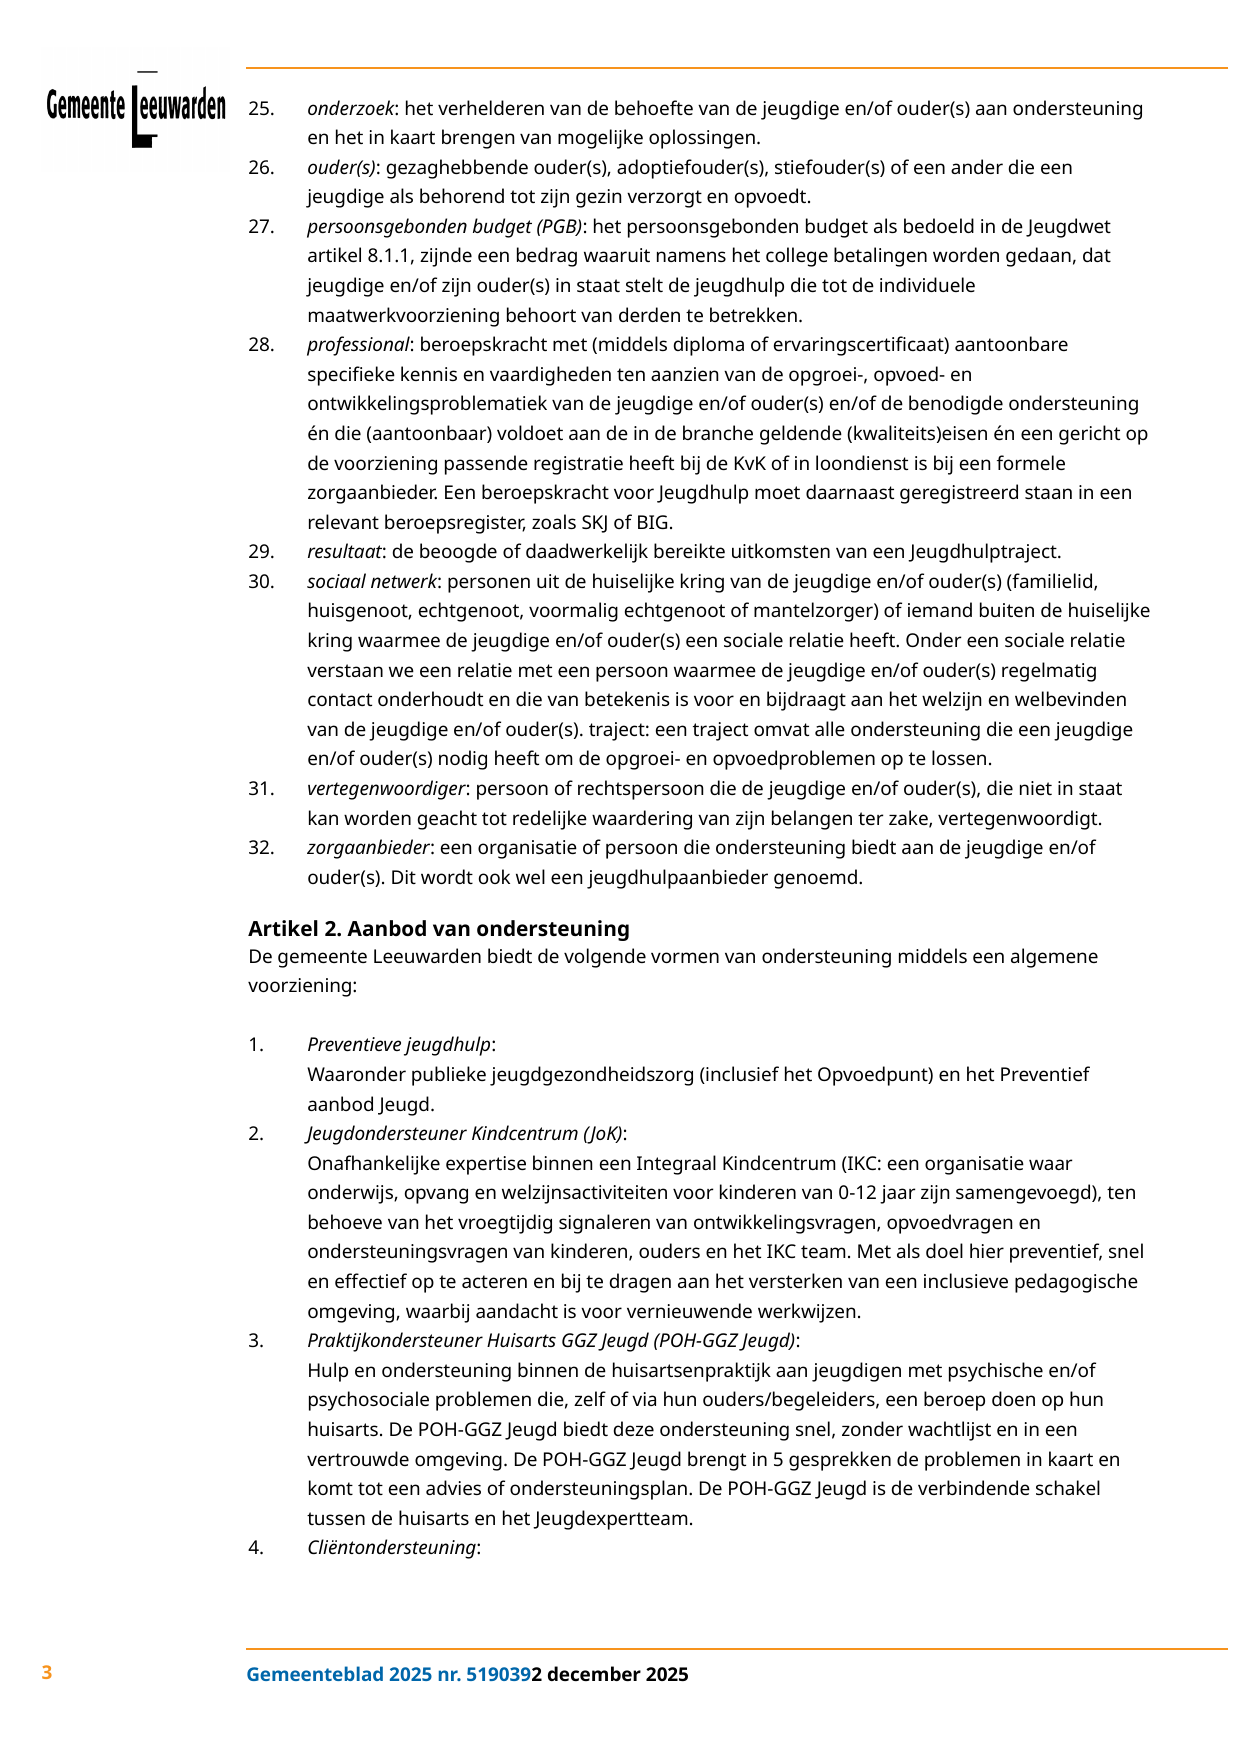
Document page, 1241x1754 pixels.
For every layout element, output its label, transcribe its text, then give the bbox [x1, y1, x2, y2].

list persoonsgebonden budget (PGB): het persoonsgebonden budget als bedoeld in de Jeugdwet artikel 8.1.1, zijnde een bedrag waaruit namens het college betalingen worden gedaan, dat jeugdige en/of zijn ouder(s) in staat stelt de jeugdhulp die tot de individuele maatwerkvoorziening behoort van derden te betrekken. [248, 213, 1152, 328]
list Praktijkondersteuner Huisarts GGZ Jeugd (POH-GGZ Jeugd): [248, 1327, 1152, 1353]
picture [41, 47, 231, 172]
list resultaat: de beoogde of daadwerkelijk bereikte uitkomsten van een Jeugdhulptraject. [248, 538, 1152, 564]
list vertegenwoordiger: persoon of rechtspersoon die de jeugdige en/of ouder(s), die niet in staat kan worden geacht tot redelijke waardering van zijn belangen ter zake, vertegenwoordigt. [248, 775, 1152, 831]
list zorgaanbieder: een organisatie of persoon die ondersteuning biedt aan de jeugdige en/of ouder(s). Dit wordt ook wel een jeugdhulpaanbieder genoemd. [248, 834, 1152, 890]
text Artikel 2. Aanbod van ondersteuning [248, 914, 1152, 943]
list Waaronder publieke jeugdgezondheidszorg (inclusief het Opvoedpunt) en het Preventief aanbod Jeugd. [248, 1061, 1152, 1116]
list ouder(s): gezaghebbende ouder(s), adoptiefouder(s), stiefouder(s) of een ander die een jeugdige als behorend tot zijn gezin verzorgt en opvoedt. [248, 154, 1152, 209]
text De gemeente Leeuwarden biedt de volgende vormen van ondersteuning middels een algemene voorziening: [248, 943, 1152, 998]
list Onafhankelijke expertise binnen een Integraal Kindcentrum (IKC: een organisatie waar onderwijs, opvang en welzijnsactiviteiten voor kinderen van 0-12 jaar zijn samengevoegd), ten behoeve van het vroegtijdig signaleren van ontwikkelingsvragen, opvoedvragen en ondersteuningsvragen van kinderen, ouders en het IKC team. Met als doel hier preventief, snel en effectief op te acteren en bij te dragen aan het versterken van een inclusieve pedagogische omgeving, waarbij aandacht is voor vernieuwende werkwijzen. [248, 1150, 1152, 1323]
list Cliёntondersteuning: [248, 1534, 1152, 1560]
list onderzoek: het verhelderen van de behoefte van de jeugdige en/of ouder(s) aan ondersteuning en het in kaart brengen van mogelijke oplossingen. [248, 95, 1152, 150]
list professional: beroepskracht met (middels diploma of ervaringscertificaat) aantoonbare specifieke kennis en vaardigheden ten aanzien van de opgroei-, opvoed- en ontwikkelingsproblematiek van de jeugdige en/of ouder(s) en/of de benodigde ondersteuning én die (aantoonbaar) voldoet aan de in de branche geldende (kwaliteits)eisen én een gericht op de voorziening passende registratie heeft bij de KvK of in loondienst is bij een formele zorgaanbieder. Een beroepskracht voor Jeugdhulp moet daarnaast geregistreerd staan in een relevant beroepsregister, zoals SKJ of BIG. [248, 331, 1152, 535]
list Hulp en ondersteuning binnen de huisartsenpraktijk aan jeugdigen met psychische en/of psychosociale problemen die, zelf of via hun ouders/begeleiders, een beroep doen op hun huisarts. De POH-GGZ Jeugd biedt deze ondersteuning snel, zonder wachtlijst en in een vertrouwde omgeving. De POH-GGZ Jeugd brengt in 5 gesprekken de problemen in kaart en komt tot een advies of ondersteuningsplan. De POH-GGZ Jeugd is de verbindende schakel tussen de huisarts en het Jeugdexpertteam. [248, 1357, 1152, 1531]
list sociaal netwerk: personen uit de huiselijke kring van de jeugdige en/of ouder(s) (familielid, huisgenoot, echtgenoot, voormalig echtgenoot of mantelzorger) of iemand buiten de huiselijke kring waarmee de jeugdige en/of ouder(s) een sociale relatie heeft. Onder een sociale relatie verstaan we een relatie met een persoon waarmee de jeugdige en/of ouder(s) regelmatig contact onderhoudt en die van betekenis is voor en bijdraagt aan het welzijn en welbevinden van de jeugdige en/of ouder(s). traject: een traject omvat alle ondersteuning die een jeugdige en/of ouder(s) nodig heeft om de opgroei- en opvoedproblemen op te lossen. [248, 568, 1152, 771]
list Jeugdondersteuner Kindcentrum (JoK): [248, 1120, 1152, 1146]
list Preventieve jeugdhulp: [248, 1032, 1152, 1057]
